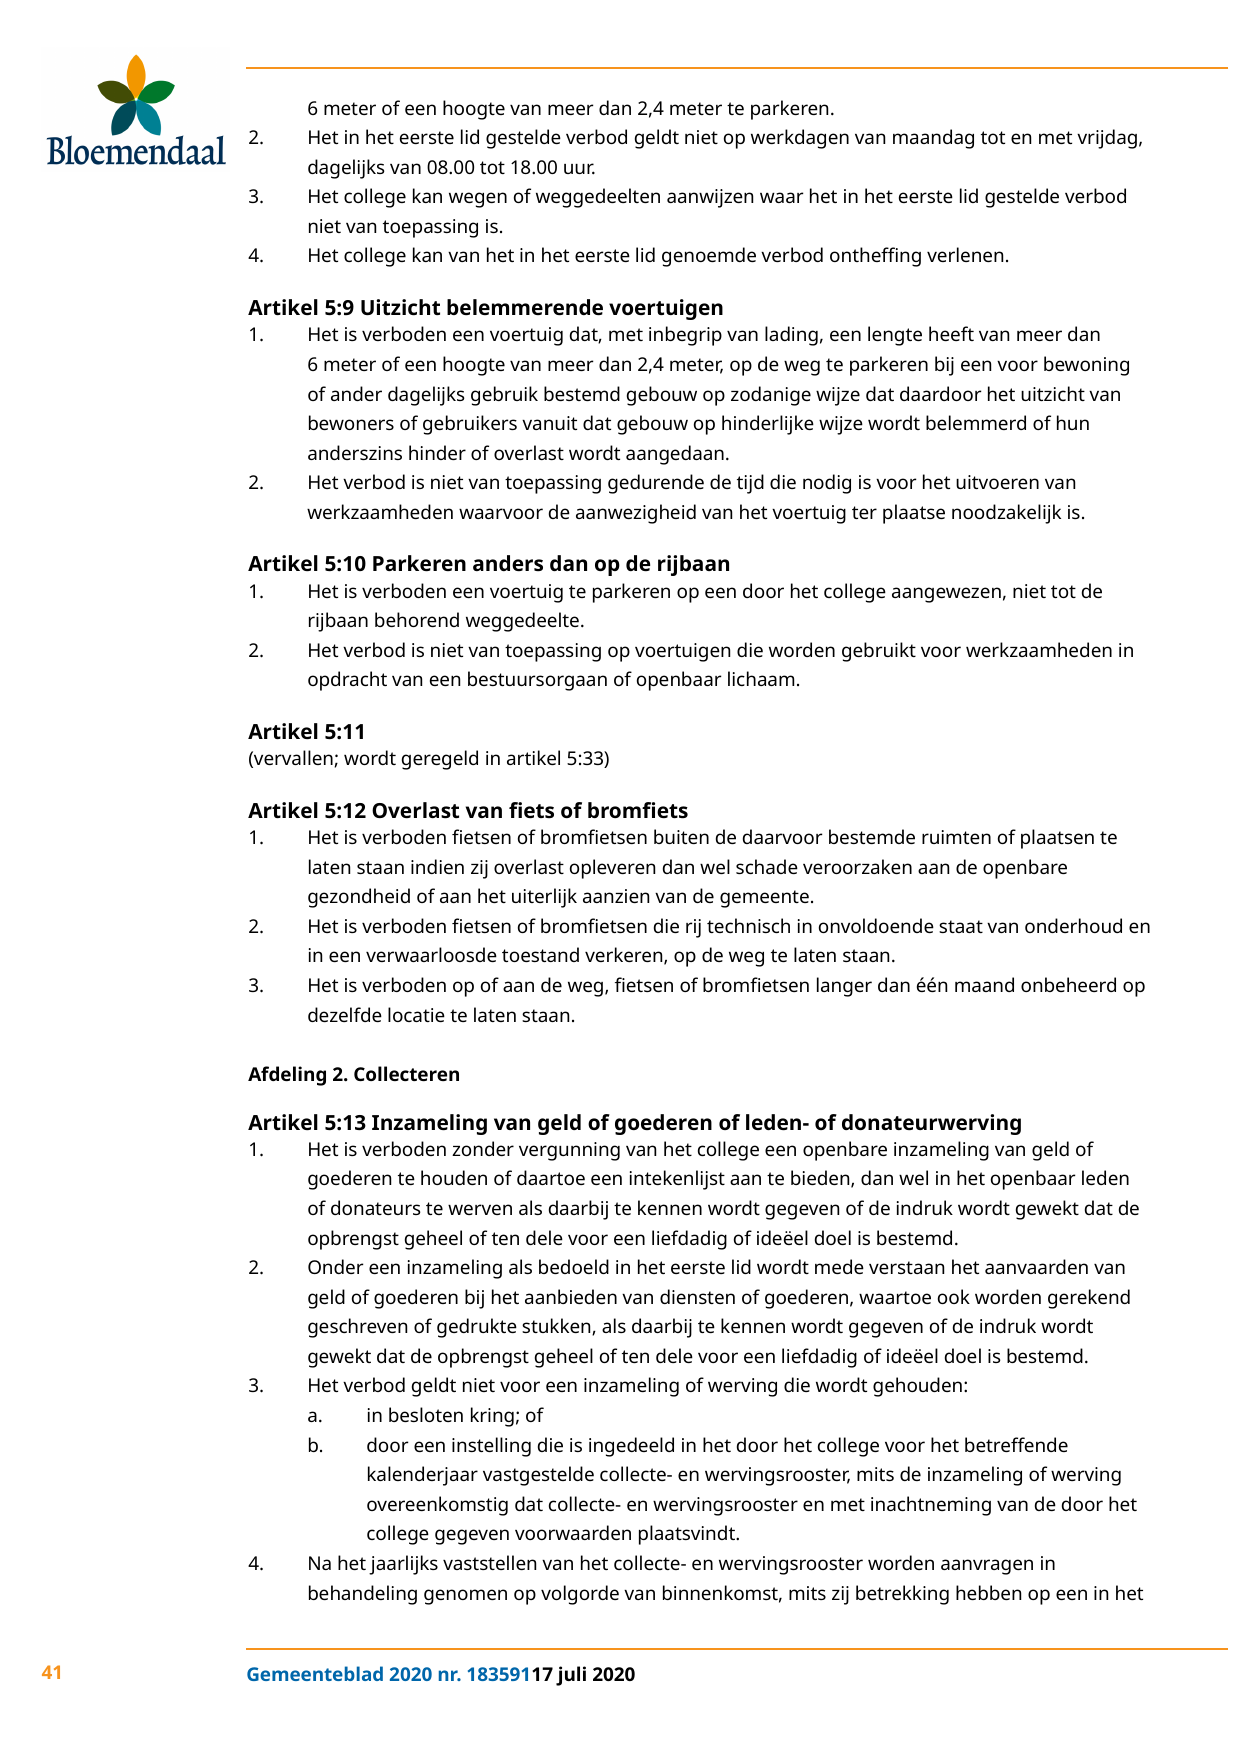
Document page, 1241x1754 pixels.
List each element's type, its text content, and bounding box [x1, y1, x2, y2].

list Het in het eerste lid gestelde verbod geldt niet op werkdagen van maandag tot en met vrijdag, dagelijks van 08.00 tot 18.00 uur. [248, 124, 1152, 180]
list in besloten kring; of [307, 1402, 1152, 1428]
list Het is verboden fietsen of bromfietsen die rij technisch in onvoldoende staat van onderhoud en in een verwaarloosde toestand verkeren, op de weg te laten staan. [248, 913, 1152, 968]
text Artikel 5:12 Overlast van fiets of bromfiets [248, 796, 1152, 824]
list Het college kan van het in het eerste lid genoemde verbod ontheffing verlenen. [248, 243, 1152, 268]
list Het is verboden op of aan de weg, fietsen of bromfietsen langer dan één maand onbeheerd op dezelfde locatie te laten staan. [248, 972, 1152, 1028]
list Het verbod geldt niet voor een inzameling of werving die wordt gehouden: [248, 1373, 1152, 1398]
text Afdeling 2. Collecteren [248, 1061, 1152, 1087]
list Na het jaarlijks vaststellen van het collecte- en wervingsrooster worden aanvragen in behandeling genomen op volgorde van binnenkomst, mits zij betrekking hebben op een in het [248, 1550, 1152, 1606]
text Artikel 5:11 [248, 717, 1152, 746]
text Artikel 5:10 Parkeren anders dan op de rijbaan [248, 549, 1152, 578]
list Het is verboden zonder vergunning van het college een openbare inzameling van geld of goederen te houden of daartoe een intekenlijst aan te bieden, dan wel in het openbaar leden of donateurs te werven als daarbij te kennen wordt gegeven of de indruk wordt gewekt dat de opbrengst geheel of ten dele voor een liefdadig of ideëel doel is bestemd. [248, 1136, 1152, 1251]
list door een instelling die is ingedeeld in het door het college voor het betreffende kalenderjaar vastgestelde collecte- en wervingsrooster, mits de inzameling of werving overeenkomstig dat collecte- en wervingsrooster en met inachtneming van de door het college gegeven voorwaarden plaatsvindt. [307, 1432, 1152, 1546]
text Artikel 5:13 Inzameling van geld of goederen of leden- of donateurwerving [248, 1108, 1152, 1136]
list 6 meter of een hoogte van meer dan 2,4 meter te parkeren. [248, 95, 1152, 121]
list Het is verboden een voertuig dat, met inbegrip van lading, een lengte heeft van meer dan 6 meter of een hoogte van meer dan 2,4 meter, op de weg te parkeren bij een voor bewoning of ander dagelijks gebruik bestemd gebouw op zodanige wijze dat daardoor het uitzicht van bewoners of gebruikers vanuit dat gebouw op hinderlijke wijze wordt belemmerd of hun anderszins hinder of overlast wordt aangedaan. [248, 322, 1152, 466]
picture [41, 47, 231, 172]
list Het verbod is niet van toepassing gedurende de tijd die nodig is voor het uitvoeren van werkzaamheden waarvoor de aanwezigheid van het voertuig ter plaatse noodzakelijk is. [248, 469, 1152, 525]
list Het is verboden een voertuig te parkeren op een door het college aangewezen, niet tot de rijbaan behorend weggedeelte. [248, 578, 1152, 633]
text (vervallen; wordt geregeld in artikel 5:33) [248, 746, 1152, 771]
text Artikel 5:9 Uitzicht belemmerende voertuigen [248, 293, 1152, 322]
list Het college kan wegen of weggedeelten aanwijzen waar het in het eerste lid gestelde verbod niet van toepassing is. [248, 183, 1152, 239]
list Onder een inzameling als bedoeld in het eerste lid wordt mede verstaan het aanvaarden van geld of goederen bij het aanbieden van diensten of goederen, waartoe ook worden gerekend geschreven of gedrukte stukken, als daarbij te kennen wordt gegeven of de indruk wordt gewekt dat de opbrengst geheel of ten dele voor een liefdadig of ideëel doel is bestemd. [248, 1254, 1152, 1369]
list Het verbod is niet van toepassing op voertuigen die worden gebruikt voor werkzaamheden in opdracht van een bestuursorgaan of openbaar lichaam. [248, 637, 1152, 692]
list Het is verboden fietsen of bromfietsen buiten de daarvoor bestemde ruimten of plaatsen te laten staan indien zij overlast opleveren dan wel schade veroorzaken aan de openbare gezondheid of aan het uiterlijk aanzien van de gemeente. [248, 824, 1152, 909]
